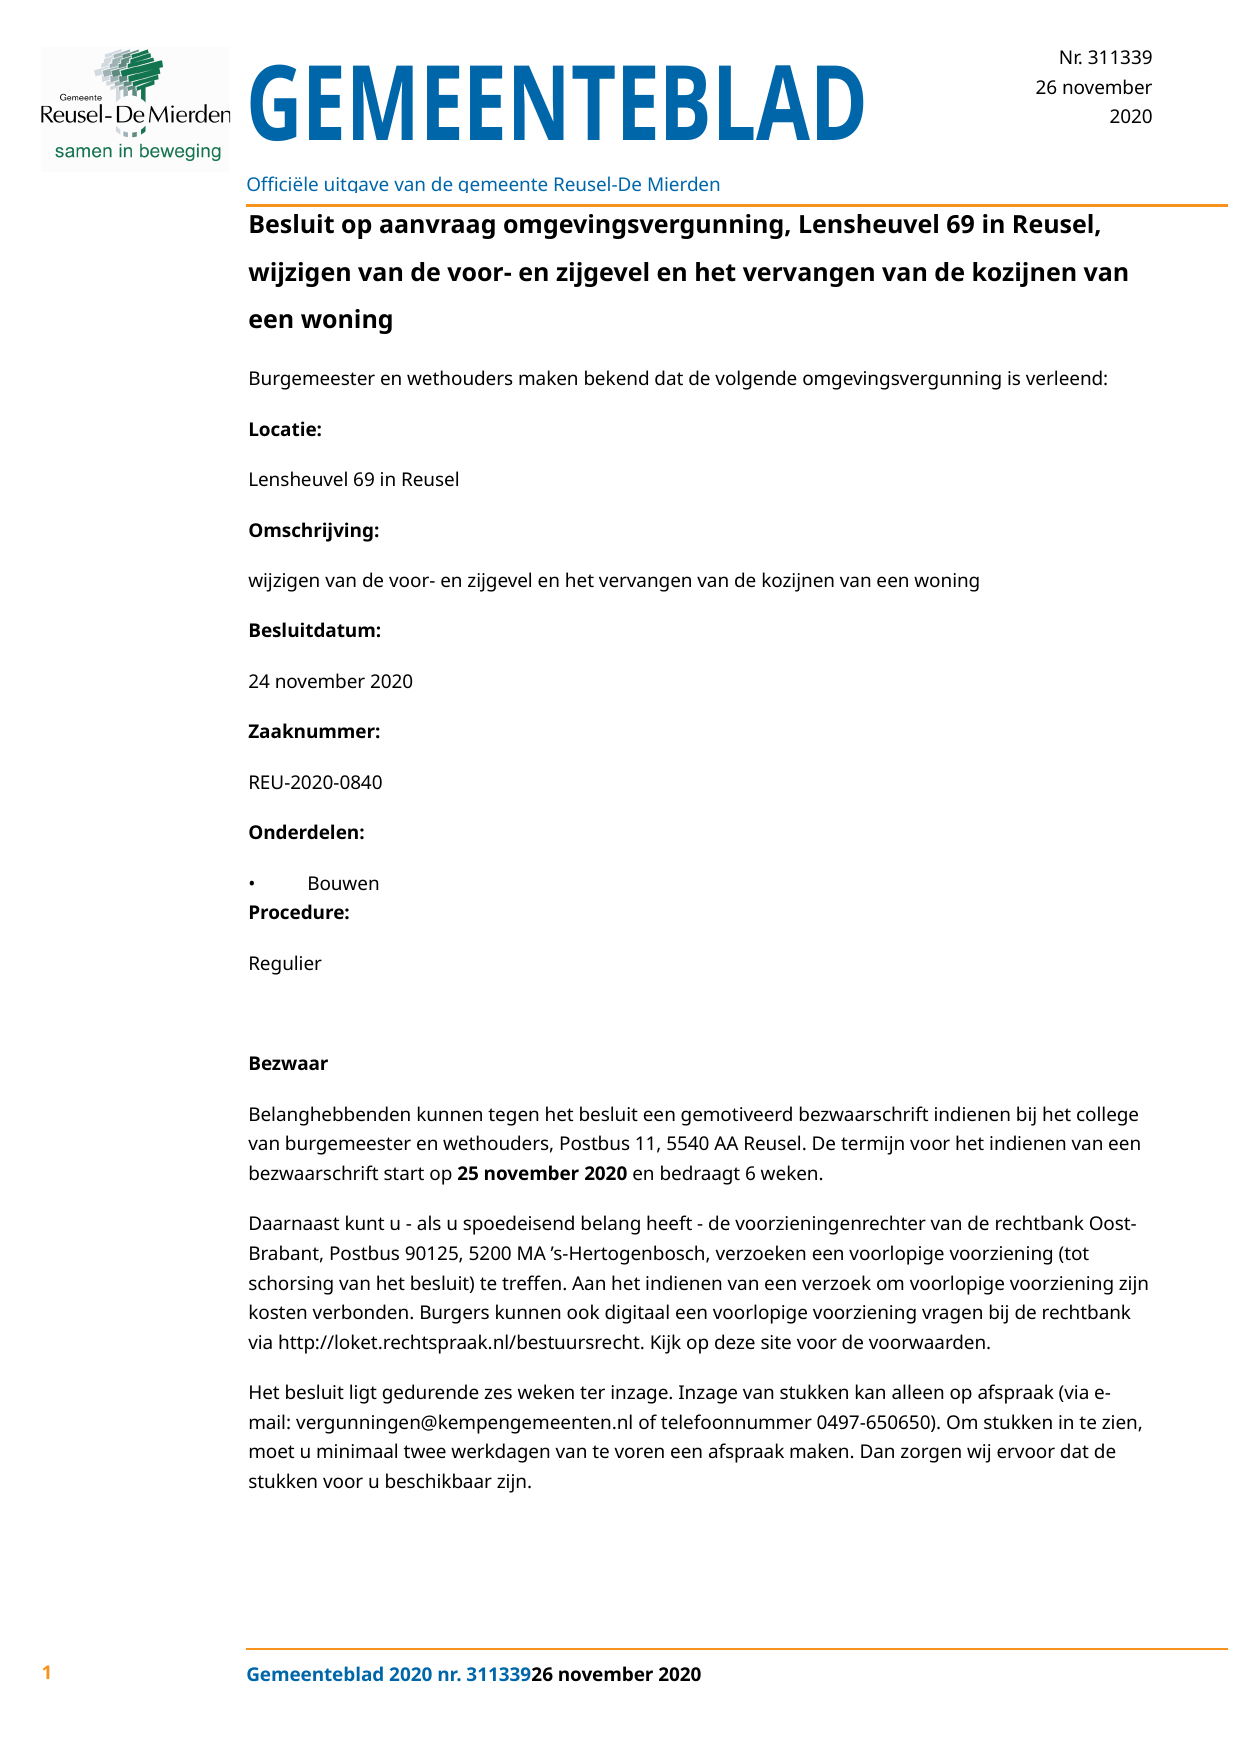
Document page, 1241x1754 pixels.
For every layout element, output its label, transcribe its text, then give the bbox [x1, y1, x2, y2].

text Lensheuvel 69 in Reusel [248, 466, 1152, 492]
text Belanghebbenden kunnen tegen het besluit een gemotiveerd bezwaarschrift indienen bij het college van burgemeester en wethouders, Postbus 11, 5540 AA Reusel. De termijn voor het indienen van een bezwaarschrift start op 25 november 2020 en bedraagt 6 weken. [248, 1101, 1152, 1186]
text 24 november 2020 [248, 668, 1152, 694]
text Procedure: [248, 899, 1152, 925]
picture [41, 47, 231, 172]
text Bezwaar [248, 1051, 1152, 1076]
text wijzigen van de voor- en zijgevel en het vervangen van de kozijnen van een woning [248, 567, 1152, 593]
text Burgemeester en wethouders maken bekend dat de volgende omgevingsvergunning is verleend: [248, 366, 1152, 391]
text Regulier [248, 950, 1152, 975]
text Besluit op aanvraag omgevingsvergunning, Lensheuvel 69 in Reusel, wijzigen van de voor- en zijgevel en het vervangen van de kozijnen van een woning [248, 207, 1152, 336]
list Bouwen [248, 870, 1152, 895]
text Locatie: [248, 416, 1152, 442]
text REU-2020-0840 [248, 769, 1152, 794]
text Zaaknummer: [248, 718, 1152, 744]
text Daarnaast kunt u - als u spoedeisend belang heeft - de voorzieningenrechter van de rechtbank Oost-Brabant, Postbus 90125, 5200 MA ’s-Hertogenbosch, verzoeken een voorlopige voorziening (tot schorsing van het besluit) te treffen. Aan het indienen van een verzoek om voorlopige voorziening zijn kosten verbonden. Burgers kunnen ook digitaal een voorlopige voorziening vragen bij de rechtbank via http://loket.rechtspraak.nl/bestuursrecht. Kijk op deze site voor de voorwaarden. [248, 1211, 1152, 1354]
text Het besluit ligt gedurende zes weken ter inzage. Inzage van stukken kan alleen op afspraak (via e-mail: vergunningen@kempengemeenten.nl of telefoonnummer 0497-650650). Om stukken in te zien, moet u minimaal twee werkdagen van te voren een afspraak maken. Dan zorgen wij ervoor dat de stukken voor u beschikbaar zijn. [248, 1379, 1152, 1494]
text Omschrijving: [248, 517, 1152, 542]
text Besluitdatum: [248, 618, 1152, 643]
text Onderdelen: [248, 819, 1152, 845]
